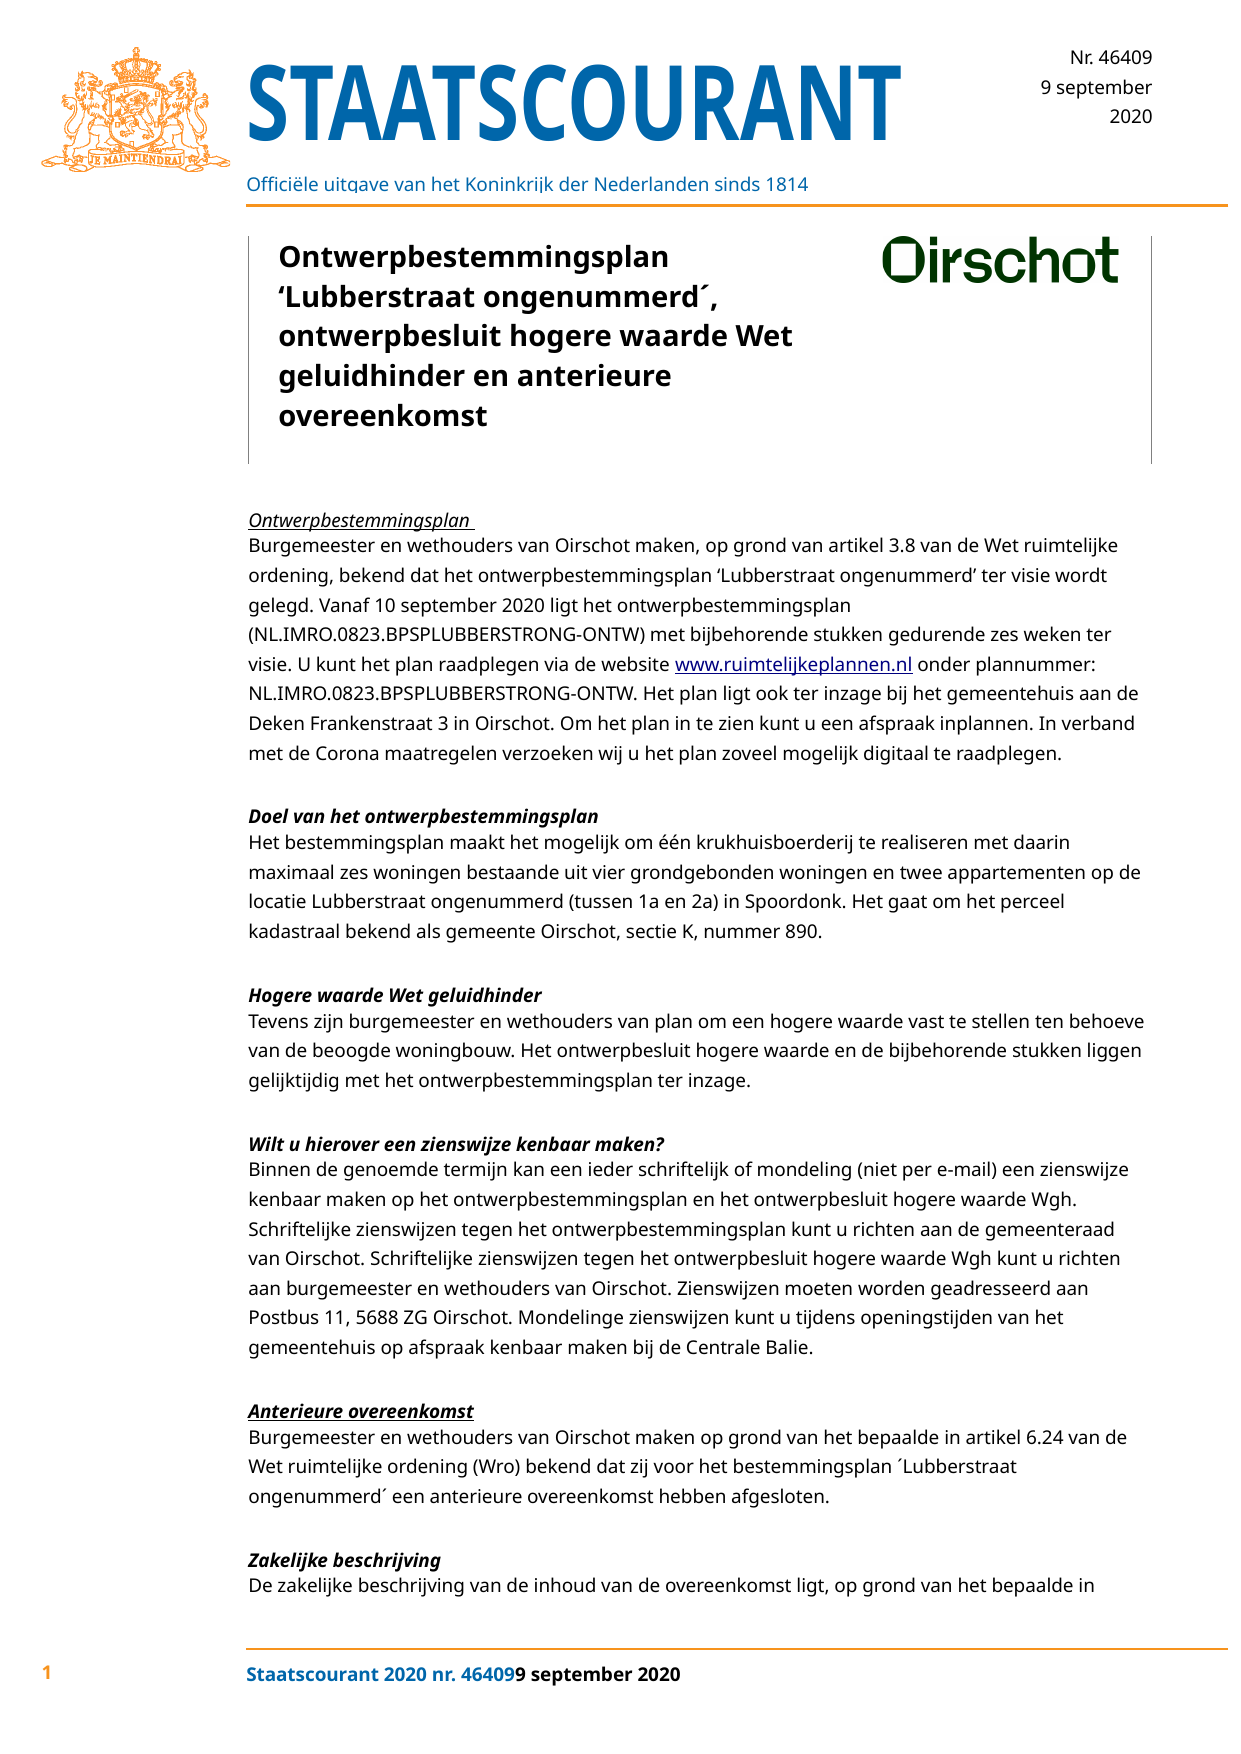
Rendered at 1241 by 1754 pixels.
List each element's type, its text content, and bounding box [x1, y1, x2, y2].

picture [882, 236, 1119, 283]
text Binnen de genoemde termijn kan een ieder schriftelijk of mondeling (niet per e-mail) een zienswijze kenbaar maken op het ontwerpbestemmingsplan en het ontwerpbesluit hogere waarde Wgh. Schriftelijke zienswijzen tegen het ontwerpbestemmingsplan kunt u richten aan de gemeenteraad van Oirschot. Schriftelijke zienswijzen tegen het ontwerpbesluit hogere waarde Wgh kunt u richten aan burgemeester en wethouders van Oirschot. Zienswijzen moeten worden geadresseerd aan Postbus 11, 5688 ZG Oirschot. Mondelinge zienswijzen kunt u tijdens openingstijden van het gemeentehuis op afspraak kenbaar maken bij de Centrale Balie. [248, 1157, 1152, 1360]
text Burgemeester en wethouders van Oirschot maken, op grond van artikel 3.8 van de Wet ruimtelijke ordening, bekend dat het ontwerpbestemmingsplan ‘Lubberstraat ongenummerd’ ter visie wordt gelegd. Vanaf 10 september 2020 ligt het ontwerpbestemmingsplan (NL.IMRO.0823.BPSPLUBBERSTRONG-ONTW) met bijbehorende stukken gedurende zes weken ter visie. U kunt het plan raadplegen via de website www.ruimtelijkeplannen.nl onder plannummer: NL.IMRO.0823.BPSPLUBBERSTRONG-ONTW. Het plan ligt ook ter inzage bij het gemeentehuis aan de Deken Frankenstraat 3 in Oirschot. Om het plan in te zien kunt u een afspraak inplannen. In verband met de Corona maatregelen verzoeken wij u het plan zoveel mogelijk digitaal te raadplegen. [248, 533, 1152, 765]
text De zakelijke beschrijving van de inhoud van de overeenkomst ligt, op grond van het bepaalde in [248, 1573, 1152, 1598]
table_header Ontwerpbestemmingsplan ‘Lubberstraat ongenummerd´, ontwerpbesluit hogere waarde Wet geluidhinder en anterieure overeenkomst [249, 236, 850, 464]
text Hogere waarde Wet geluidhinder [248, 982, 1152, 1008]
text Anterieure overeenkomst [248, 1398, 1152, 1424]
text Zakelijke beschrijving [248, 1547, 1152, 1573]
text Doel van het ontwerpbestemmingsplan [248, 804, 1152, 829]
text Burgemeester en wethouders van Oirschot maken op grond van het bepaalde in artikel 6.24 van de Wet ruimtelijke ordening (Wro) bekend dat zij voor het bestemmingsplan ´Lubberstraat ongenummerd´ een anterieure overeenkomst hebben afgesloten. [248, 1424, 1152, 1509]
text Tevens zijn burgemeester en wethouders van plan om een hogere waarde vast te stellen ten behoeve van de beoogde woningbouw. Het ontwerpbesluit hogere waarde en de bijbehorende stukken liggen gelijktijdig met het ontwerpbestemmingsplan ter inzage. [248, 1008, 1152, 1093]
picture [41, 47, 231, 172]
table_header [850, 236, 1151, 464]
text Wilt u hierover een zienswijze kenbaar maken? [248, 1131, 1152, 1157]
text Het bestemmingsplan maakt het mogelijk om één krukhuisboerderij te realiseren met daarin maximaal zes woningen bestaande uit vier grondgebonden woningen en twee appartementen op de locatie Lubberstraat ongenummerd (tussen 1a en 2a) in Spoordonk. Het gaat om het perceel kadastraal bekend als gemeente Oirschot, sectie K, nummer 890. [248, 829, 1152, 944]
text Ontwerpbestemmingsplan [248, 507, 1152, 533]
